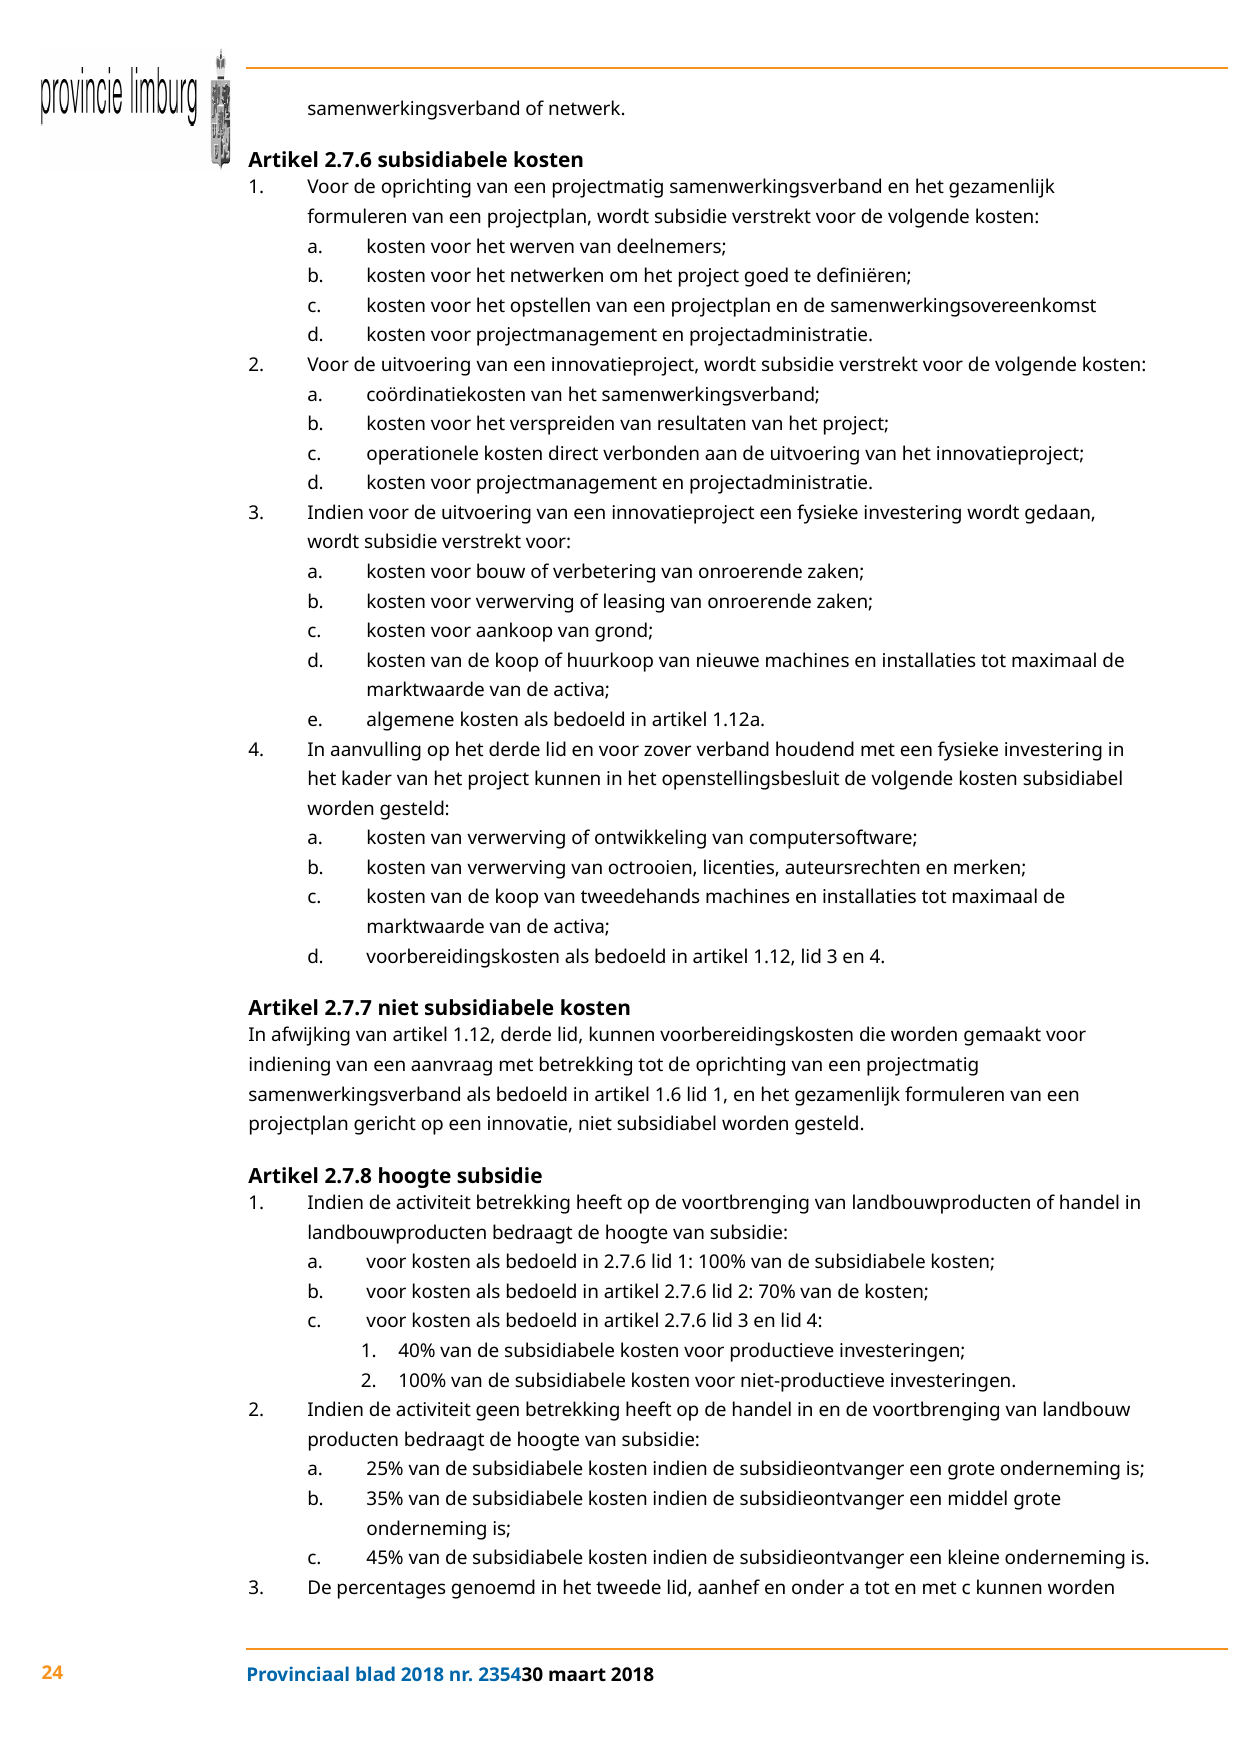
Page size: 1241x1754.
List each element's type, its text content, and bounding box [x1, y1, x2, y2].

text Artikel 2.7.8 hoogte subsidie [248, 1161, 1152, 1189]
list kosten van de koop of huurkoop van nieuwe machines en installaties tot maximaal de marktwaarde van de activa; [307, 647, 1152, 702]
text Artikel 2.7.6 subsidiabele kosten [248, 145, 1152, 174]
list kosten voor het werven van deelnemers; [307, 233, 1152, 258]
list Indien de activiteit geen betrekking heeft op de handel in en de voortbrenging van landbouw producten bedraagt de hoogte van subsidie: [248, 1396, 1152, 1452]
text In afwijking van artikel 1.12, derde lid, kunnen voorbereidingskosten die worden gemaakt voor indiening van een aanvraag met betrekking tot de oprichting van een projectmatig samenwerkingsverband als bedoeld in artikel 1.6 lid 1, en het gezamenlijk formuleren van een projectplan gericht op een innovatie, niet subsidiabel worden gesteld. [248, 1022, 1152, 1136]
list kosten voor bouw of verbetering van onroerende zaken; [307, 558, 1152, 584]
list algemene kosten als bedoeld in artikel 1.12a. [307, 706, 1152, 732]
list kosten voor het opstellen van een projectplan en de samenwerkingsovereenkomst [307, 292, 1152, 318]
list 40% van de subsidiabele kosten voor productieve investeringen; [361, 1337, 1152, 1363]
list kosten van de koop van tweedehands machines en installaties tot maximaal de marktwaarde van de activa; [307, 884, 1152, 939]
list kosten voor verwerving of leasing van onroerende zaken; [307, 588, 1152, 613]
list operationele kosten direct verbonden aan de uitvoering van het innovatieproject; [307, 440, 1152, 466]
list 35% van de subsidiabele kosten indien de subsidieontvanger een middel grote onderneming is; [307, 1485, 1152, 1540]
list voorbereidingskosten als bedoeld in artikel 1.12, lid 3 en 4. [307, 943, 1152, 968]
list kosten voor aankoop van grond; [307, 617, 1152, 643]
list Indien de activiteit betrekking heeft op de voortbrenging van landbouwproducten of handel in landbouwproducten bedraagt de hoogte van subsidie: [248, 1189, 1152, 1244]
list Voor de oprichting van een projectmatig samenwerkingsverband en het gezamenlijk formuleren van een projectplan, wordt subsidie verstrekt voor de volgende kosten: [248, 174, 1152, 229]
list kosten van verwerving of ontwikkeling van computersoftware; [307, 824, 1152, 850]
list 25% van de subsidiabele kosten indien de subsidieontvanger een grote onderneming is; [307, 1456, 1152, 1481]
list kosten voor het netwerken om het project goed te definiëren; [307, 262, 1152, 288]
list kosten voor projectmanagement en projectadministratie. [307, 322, 1152, 347]
list samenwerkingsverband of netwerk. [248, 95, 1152, 121]
list kosten voor projectmanagement en projectadministratie. [307, 469, 1152, 495]
list 45% van de subsidiabele kosten indien de subsidieontvanger een kleine onderneming is. [307, 1544, 1152, 1570]
list voor kosten als bedoeld in artikel 2.7.6 lid 3 en lid 4: [307, 1308, 1152, 1333]
list De percentages genoemd in het tweede lid, aanhef en onder a tot en met c kunnen worden [248, 1574, 1152, 1599]
list 100% van de subsidiabele kosten voor niet-productieve investeringen. [361, 1367, 1152, 1392]
list kosten van verwerving van octrooien, licenties, auteursrechten en merken; [307, 854, 1152, 880]
picture [41, 47, 231, 172]
list voor kosten als bedoeld in artikel 2.7.6 lid 2: 70% van de kosten; [307, 1278, 1152, 1304]
list kosten voor het verspreiden van resultaten van het project; [307, 410, 1152, 436]
list Voor de uitvoering van een innovatieproject, wordt subsidie verstrekt voor de volgende kosten: [248, 351, 1152, 377]
text Artikel 2.7.7 niet subsidiabele kosten [248, 993, 1152, 1022]
list coördinatiekosten van het samenwerkingsverband; [307, 381, 1152, 406]
list Indien voor de uitvoering van een innovatieproject een fysieke investering wordt gedaan, wordt subsidie verstrekt voor: [248, 499, 1152, 554]
list voor kosten als bedoeld in 2.7.6 lid 1: 100% van de subsidiabele kosten; [307, 1248, 1152, 1274]
list In aanvulling op het derde lid en voor zover verband houdend met een fysieke investering in het kader van het project kunnen in het openstellingsbesluit de volgende kosten subsidiabel worden gesteld: [248, 736, 1152, 821]
